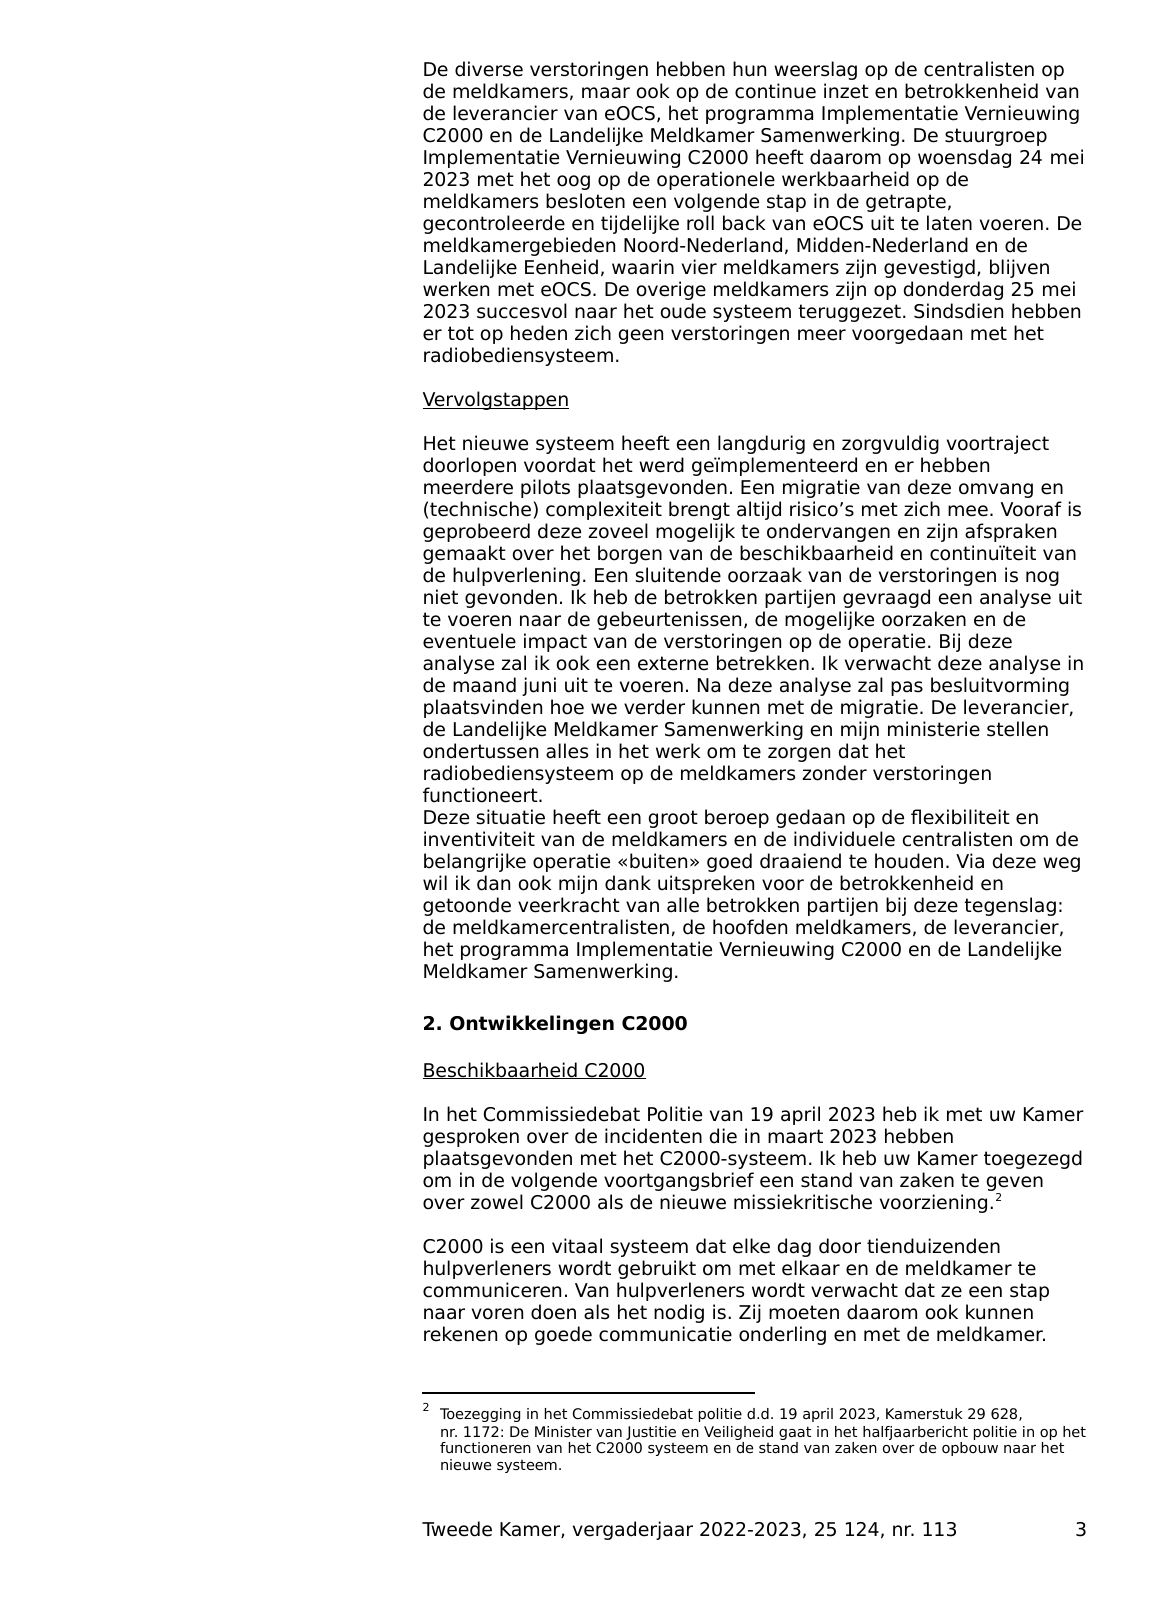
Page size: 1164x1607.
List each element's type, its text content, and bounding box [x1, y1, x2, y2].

subtitle 2. Ontwikkelingen C2000 [422, 1013, 1087, 1034]
text De diverse verstoringen hebben hun weerslag op de centralisten op de meldkamers, maar ook op de continue inzet en betrokkenheid van de leverancier van eOCS, het programma Implementatie Vernieuwing C2000 en de Landelijke Meldkamer Samenwerking. De stuurgroep Implementatie Vernieuwing C2000 heeft daarom op woensdag 24 mei 2023 met het oog op de operationele werkbaarheid op de meldkamers besloten een volgende stap in de getrapte, gecontroleerde en tijdelijke roll back van eOCS uit te laten voeren. De meldkamergebieden Noord-Nederland, Midden-Nederland en de Landelijke Eenheid, waarin vier meldkamers zijn gevestigd, blijven werken met eOCS. De overige meldkamers zijn op donderdag 25 mei 2023 succesvol naar het oude systeem teruggezet. Sindsdien hebben er tot op heden zich geen verstoringen meer voorgedaan met het radiobediensysteem. [422, 59, 1087, 367]
subtitle Beschikbaarheid C2000 [422, 1059, 1087, 1082]
text In het Commissiedebat Politie van 19 april 2023 heb ik met uw Kamer gesproken over de incidenten die in maart 2023 hebben plaatsgevonden met het C2000-systeem. Ik heb uw Kamer toegezegd om in de volgende voortgangsbrief een stand van zaken te geven over zowel C2000 als de nieuwe missiekritische voorziening. [422, 1104, 1087, 1214]
text Toezegging in het Commissiedebat politie d.d. 19 april 2023, Kamerstuk 29 628, nr. 1172: De Minister van Justitie en Veiligheid gaat in het halfjaarbericht politie in op het functioneren van het C2000 systeem en de stand van zaken over de opbouw naar het nieuwe systeem. [422, 1402, 1087, 1474]
text Het nieuwe systeem heeft een langdurig en zorgvuldig voortraject doorlopen voordat het werd geïmplementeerd en er hebben meerdere pilots plaatsgevonden. Een migratie van deze omvang en (technische) complexiteit brengt altijd risico’s met zich mee. Vooraf is geprobeerd deze zoveel mogelijk te ondervangen en zijn afspraken gemaakt over het borgen van de beschikbaarheid en continuïteit van de hulpverlening. Een sluitende oorzaak van de verstoringen is nog niet gevonden. Ik heb de betrokken partijen gevraagd een analyse uit te voeren naar de gebeurtenissen, de mogelijke oorzaken en de eventuele impact van de verstoringen op de operatie. Bij deze analyse zal ik ook een externe betrekken. Ik verwacht deze analyse in de maand juni uit te voeren. Na deze analyse zal pas besluitvorming plaatsvinden hoe we verder kunnen met de migratie. De leverancier, de Landelijke Meldkamer Samenwerking en mijn ministerie stellen ondertussen alles in het werk om te zorgen dat het radiobediensysteem op de meldkamers zonder verstoringen functioneert. [422, 433, 1087, 807]
subtitle Vervolgstappen [422, 389, 1087, 411]
text C2000 is een vitaal systeem dat elke dag door tienduizenden hulpverleners wordt gebruikt om met elkaar en de meldkamer te communiceren. Van hulpverleners wordt verwacht dat ze een stap naar voren doen als het nodig is. Zij moeten daarom ook kunnen rekenen op goede communicatie onderling en met de meldkamer. [422, 1236, 1087, 1346]
text Deze situatie heeft een groot beroep gedaan op de flexibiliteit en inventiviteit van de meldkamers en de individuele centralisten om de belangrijke operatie «buiten» goed draaiend te houden. Via deze weg wil ik dan ook mijn dank uitspreken voor de betrokkenheid en getoonde veerkracht van alle betrokken partijen bij deze tegenslag: de meldkamercentralisten, de hoofden meldkamers, de leverancier, het programma Implementatie Vernieuwing C2000 en de Landelijke Meldkamer Samenwerking. [422, 807, 1087, 983]
